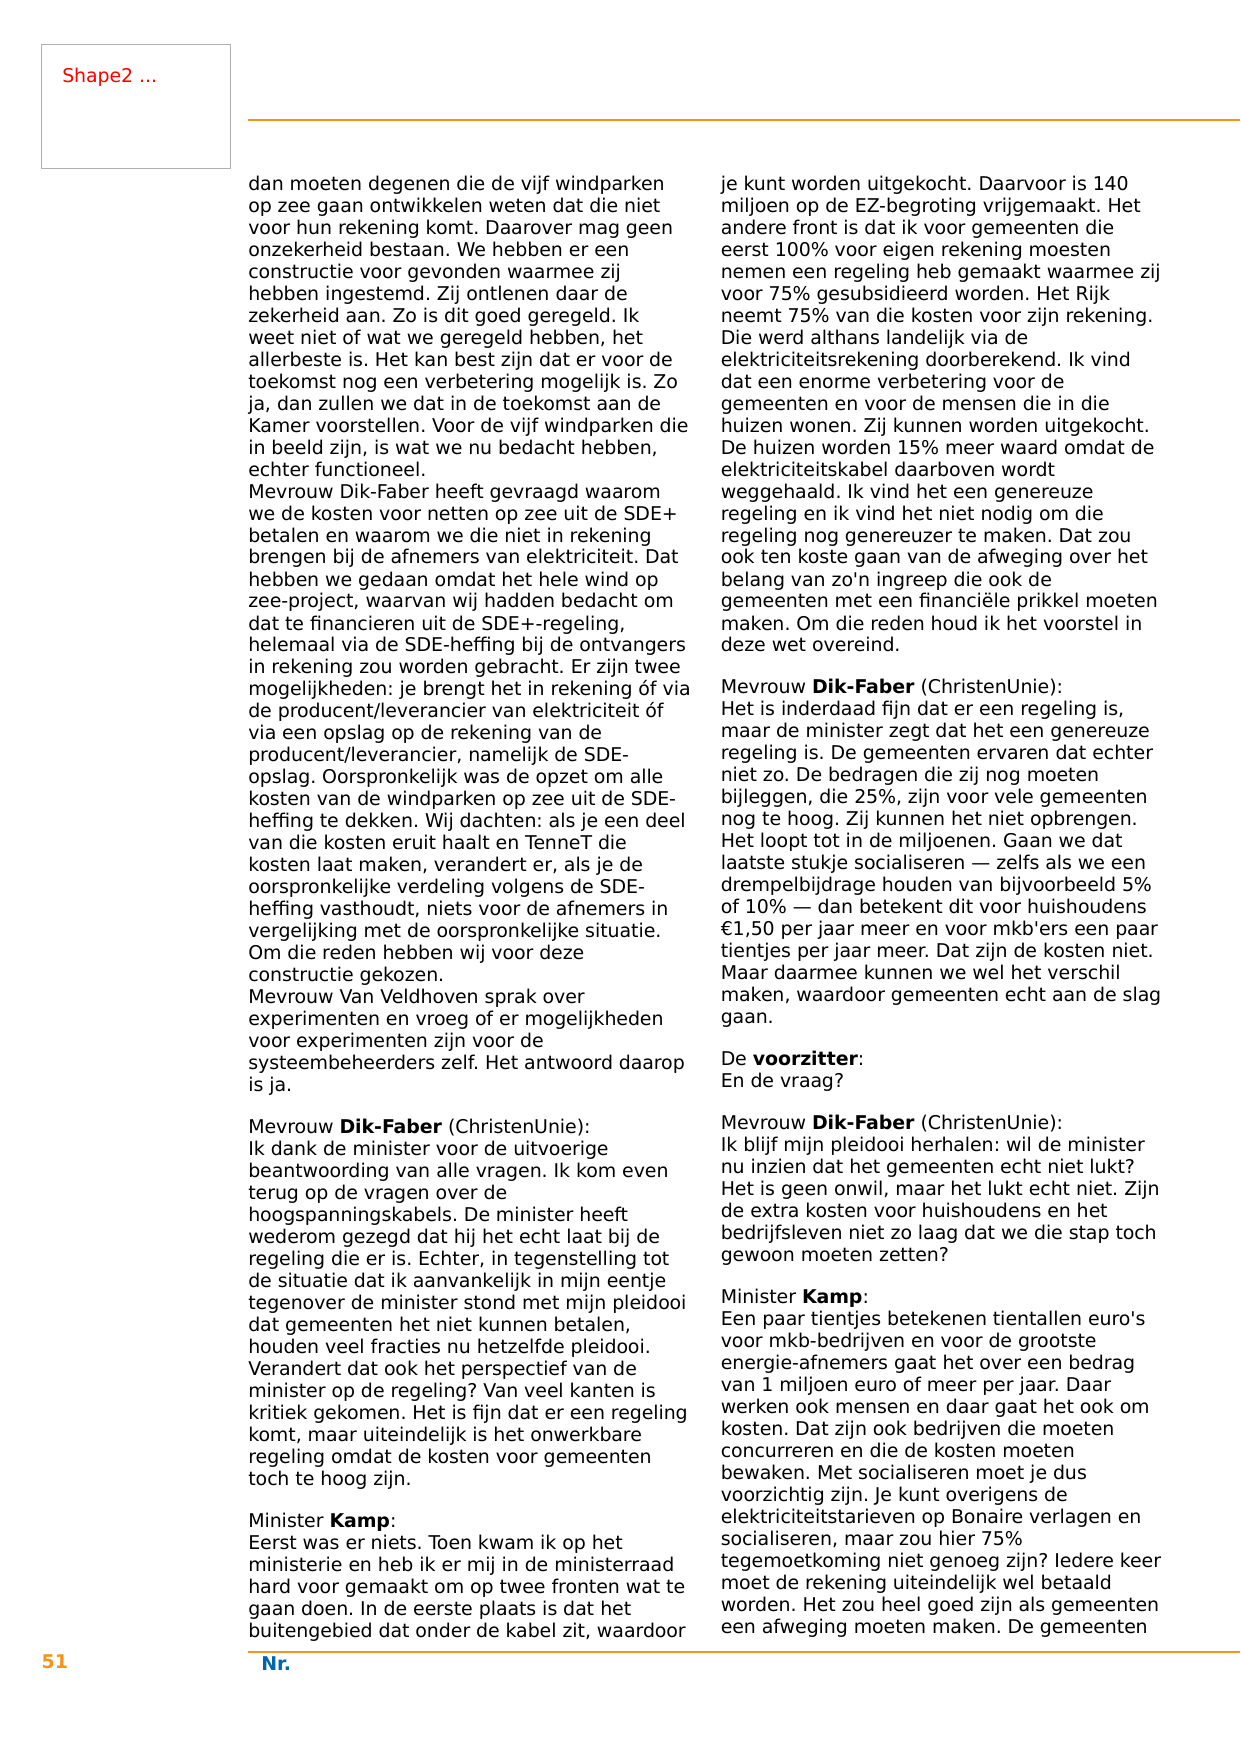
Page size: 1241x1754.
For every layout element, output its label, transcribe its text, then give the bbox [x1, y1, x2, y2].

text Eerst was er niets. Toen kwam ik op het ministerie en heb ik er mij in de ministerraad hard voor gemaakt om op twee fronten wat te gaan doen. In de eerste plaats is dat het buitengebied dat onder de kabel zit, waardoor [248, 1532, 691, 1641]
text Ik dank de minister voor de uitvoerige beantwoording van alle vragen. Ik kom even terug op de vragen over de hoogspanningskabels. De minister heeft wederom gezegd dat hij het echt laat bij de regeling die er is. Echter, in tegenstelling tot de situatie dat ik aanvankelijk in mijn eentje tegenover de minister stond met mijn pleidooi dat gemeenten het niet kunnen betalen, houden veel fracties nu hetzelfde pleidooi. Verandert dat ook het perspectief van de minister op de regeling? Van veel kanten is kritiek gekomen. Het is fijn dat er een regeling komt, maar uiteindelijk is het onwerkbare regeling omdat de kosten voor gemeenten toch te hoog zijn. [248, 1138, 691, 1489]
text De voorzitter: [721, 1048, 1163, 1070]
text Mevrouw Dik-Faber heeft gevraagd waarom we de kosten voor netten op zee uit de SDE+ betalen en waarom we die niet in rekening brengen bij de afnemers van elektriciteit. Dat hebben we gedaan omdat het hele wind op zee-project, waarvan wij hadden bedacht om dat te financieren uit de SDE+-regeling, helemaal via de SDE-heffing bij de ontvangers in rekening zou worden gebracht. Er zijn twee mogelijkheden: je brengt het in rekening óf via de producent/leverancier van elektriciteit óf via een opslag op de rekening van de producent/leverancier, namelijk de SDE-opslag. Oorspronkelijk was de opzet om alle kosten van de windparken op zee uit de SDE-heffing te dekken. Wij dachten: als je een deel van die kosten eruit haalt en TenneT die kosten laat maken, verandert er, als je de oorspronkelijke verdeling volgens de SDE-heffing vasthoudt, niets voor de afnemers in vergelijking met de oorspronkelijke situatie. Om die reden hebben wij voor deze constructie gekozen. [248, 481, 691, 986]
text Mevrouw Dik-Faber (ChristenUnie): [721, 676, 1163, 698]
text Minister Kamp: [721, 1286, 1163, 1308]
text Mevrouw Dik-Faber (ChristenUnie): [721, 1112, 1163, 1134]
text Mevrouw Dik-Faber (ChristenUnie): [248, 1116, 691, 1138]
text Mevrouw Van Veldhoven sprak over experimenten en vroeg of er mogelijkheden voor experimenten zijn voor de systeembeheerders zelf. Het antwoord daarop is ja. [248, 986, 691, 1096]
text dan moeten degenen die de vijf windparken op zee gaan ontwikkelen weten dat die niet voor hun rekening komt. Daarover mag geen onzekerheid bestaan. We hebben er een constructie voor gevonden waarmee zij hebben ingestemd. Zij ontlenen daar de zekerheid aan. Zo is dit goed geregeld. Ik weet niet of wat we geregeld hebben, het allerbeste is. Het kan best zijn dat er voor de toekomst nog een verbetering mogelijk is. Zo ja, dan zullen we dat in de toekomst aan de Kamer voorstellen. Voor de vijf windparken die in beeld zijn, is wat we nu bedacht hebben, echter functioneel. [248, 173, 691, 481]
text Ik blijf mijn pleidooi herhalen: wil de minister nu inzien dat het gemeenten echt niet lukt? Het is geen onwil, maar het lukt echt niet. Zijn de extra kosten voor huishoudens en het bedrijfsleven niet zo laag dat we die stap toch gewoon moeten zetten? [721, 1134, 1163, 1266]
text je kunt worden uitgekocht. Daarvoor is 140 miljoen op de EZ-begroting vrijgemaakt. Het andere front is dat ik voor gemeenten die eerst 100% voor eigen rekening moesten nemen een regeling heb gemaakt waarmee zij voor 75% gesubsidieerd worden. Het Rijk neemt 75% van die kosten voor zijn rekening. Die werd althans landelijk via de elektriciteitsrekening doorberekend. Ik vind dat een enorme verbetering voor de gemeenten en voor de mensen die in die huizen wonen. Zij kunnen worden uitgekocht. De huizen worden 15% meer waard omdat de elektriciteitskabel daarboven wordt weggehaald. Ik vind het een genereuze regeling en ik vind het niet nodig om die regeling nog genereuzer te maken. Dat zou ook ten koste gaan van de afweging over het belang van zo'n ingreep die ook de gemeenten met een financiële prikkel moeten maken. Om die reden houd ik het voorstel in deze wet overeind. [721, 173, 1163, 656]
text Minister Kamp: [248, 1509, 691, 1532]
text Een paar tientjes betekenen tientallen euro's voor mkb-bedrijven en voor de grootste energie-afnemers gaat het over een bedrag van 1 miljoen euro of meer per jaar. Daar werken ook mensen en daar gaat het ook om kosten. Dat zijn ook bedrijven die moeten concurreren en die de kosten moeten bewaken. Met socialiseren moet je dus voorzichtig zijn. Je kunt overigens de elektriciteitstarieven op Bonaire verlagen en socialiseren, maar zou hier 75% tegemoetkoming niet genoeg zijn? Iedere keer moet de rekening uiteindelijk wel betaald worden. Het zou heel goed zijn als gemeenten een afweging moeten maken. De gemeenten [721, 1308, 1163, 1637]
text Het is inderdaad fijn dat er een regeling is, maar de minister zegt dat het een genereuze regeling is. De gemeenten ervaren dat echter niet zo. De bedragen die zij nog moeten bijleggen, die 25%, zijn voor vele gemeenten nog te hoog. Zij kunnen het niet opbrengen. Het loopt tot in de miljoenen. Gaan we dat laatste stukje socialiseren — zelfs als we een drempelbijdrage houden van bijvoorbeeld 5% of 10% — dan betekent dit voor huishoudens €1,50 per jaar meer en voor mkb'ers een paar tientjes per jaar meer. Dat zijn de kosten niet. Maar daarmee kunnen we wel het verschil maken, waardoor gemeenten echt aan de slag gaan. [721, 698, 1163, 1028]
text En de vraag? [721, 1070, 1163, 1092]
